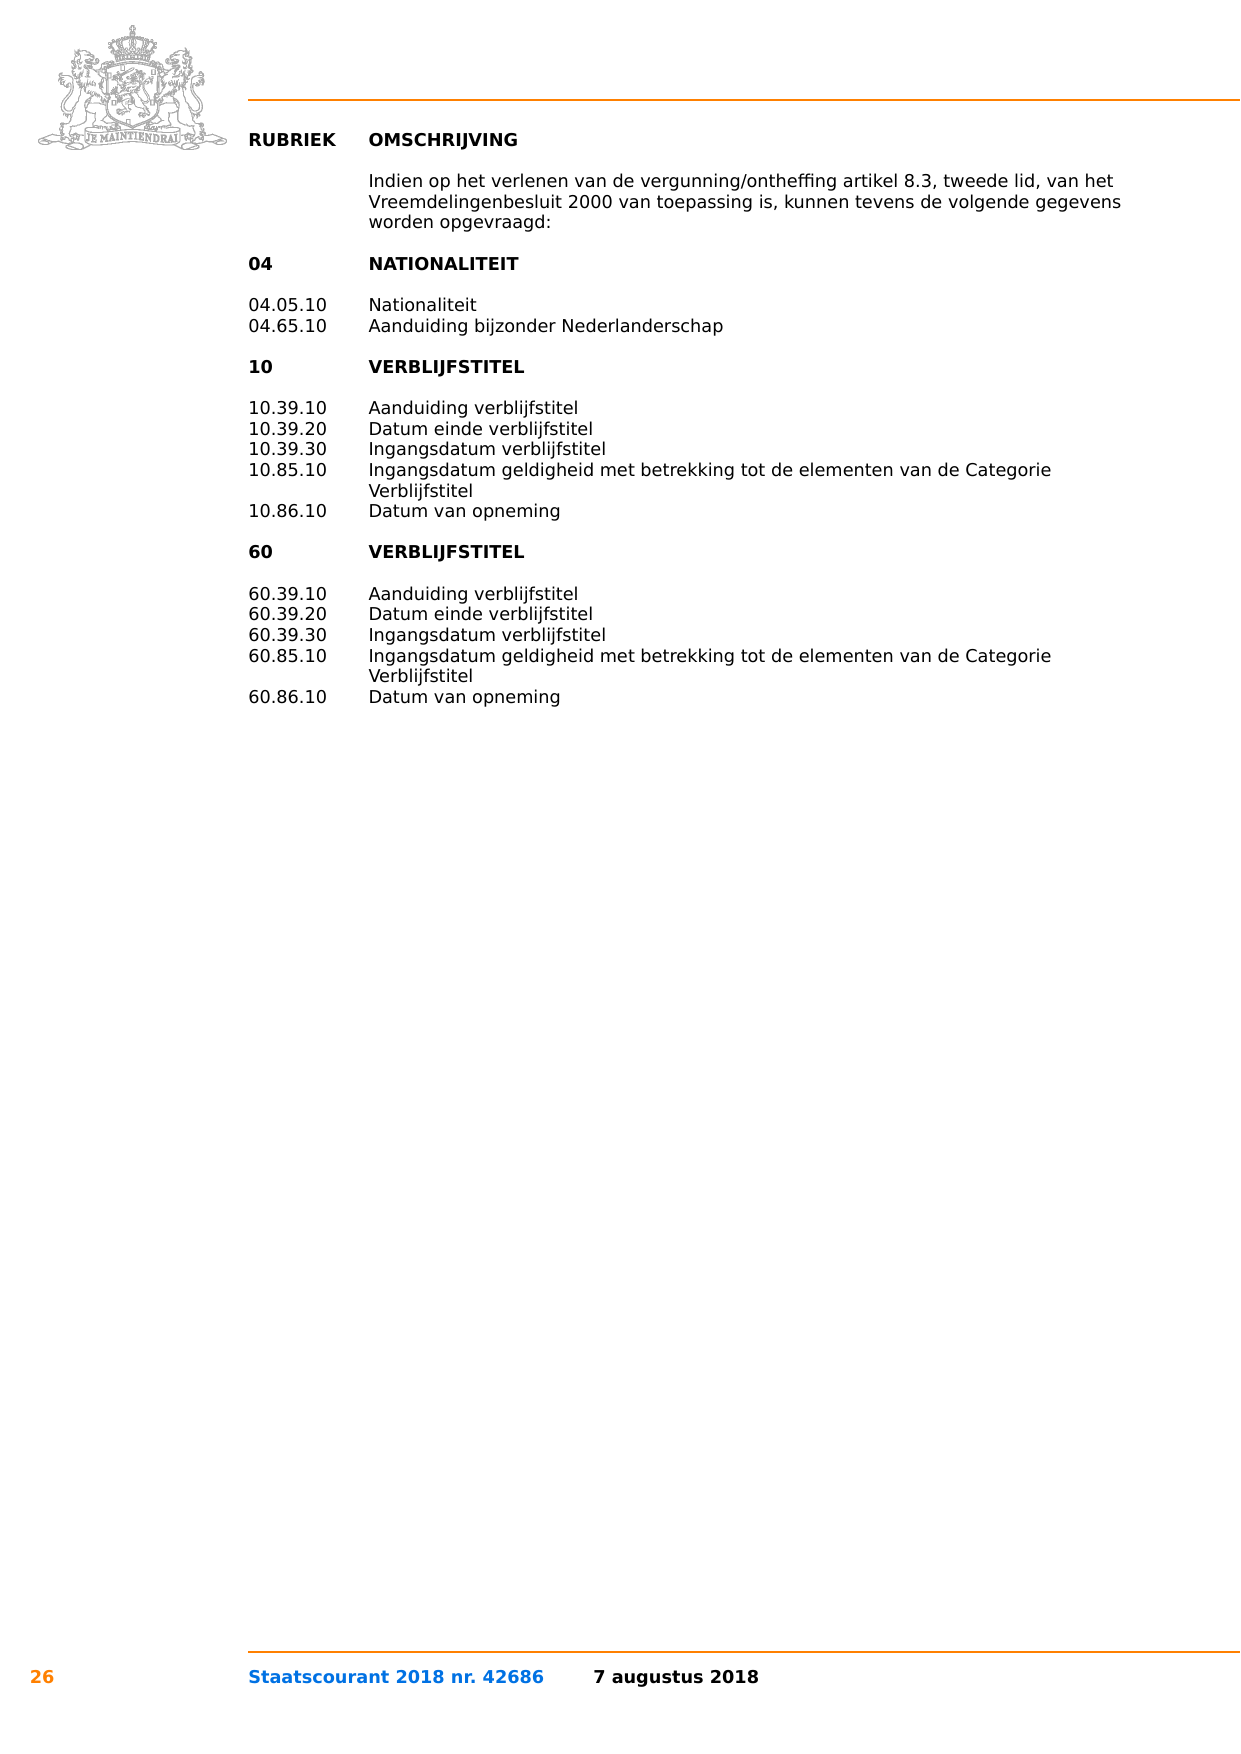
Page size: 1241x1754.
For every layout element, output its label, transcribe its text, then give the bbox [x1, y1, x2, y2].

table_cell 04.05.10 [248, 295, 362, 316]
table_cell 60 [248, 543, 362, 563]
table_cell [248, 522, 362, 542]
table_cell [363, 378, 1163, 398]
table_cell 10 [248, 357, 362, 377]
table_cell Ingangsdatum verblijfstitel [363, 625, 1163, 646]
table_cell VERBLIJFSTITEL [363, 543, 1163, 563]
table_cell Datum van opneming [363, 501, 1163, 522]
table_cell 10.86.10 [248, 501, 362, 522]
table_cell [363, 336, 1163, 357]
table_cell [248, 336, 362, 357]
table_cell Aanduiding bijzonder Nederlanderschap [363, 316, 1163, 336]
table_cell Ingangsdatum geldigheid met betrekking tot de elementen van de Categorie Verblijfstitel [363, 460, 1163, 501]
table_cell [363, 233, 1163, 254]
table_header OMSCHRIJVING [363, 130, 1163, 151]
table_cell [363, 563, 1163, 584]
table_cell Ingangsdatum geldigheid met betrekking tot de elementen van de Categorie Verblijfstitel [363, 646, 1163, 687]
table_cell 60.39.10 [248, 584, 362, 604]
table_cell VERBLIJFSTITEL [363, 357, 1163, 377]
table_cell Aanduiding verblijfstitel [363, 398, 1163, 419]
table_cell 04.65.10 [248, 316, 362, 336]
table_cell 10.85.10 [248, 460, 362, 501]
table_cell 10.39.30 [248, 439, 362, 460]
table_cell 60.39.20 [248, 604, 362, 625]
picture [38, 25, 227, 150]
table_cell 60.86.10 [248, 687, 362, 707]
table_cell [363, 274, 1163, 295]
table_cell [248, 274, 362, 295]
table_cell 60.39.30 [248, 625, 362, 646]
table_cell [363, 522, 1163, 542]
table_cell Datum einde verblijfstitel [363, 419, 1163, 439]
table_cell [248, 563, 362, 584]
table_cell NATIONALITEIT [363, 254, 1163, 274]
table_cell [248, 378, 362, 398]
table_cell Datum einde verblijfstitel [363, 604, 1163, 625]
table_cell [363, 151, 1163, 171]
table_header RUBRIEK [248, 130, 362, 151]
table_cell Datum van opneming [363, 687, 1163, 707]
table_cell Ingangsdatum verblijfstitel [363, 439, 1163, 460]
table_cell Nationaliteit [363, 295, 1163, 316]
table_cell [248, 171, 362, 233]
table_cell [248, 151, 362, 171]
table_cell 60.85.10 [248, 646, 362, 687]
table_cell 10.39.20 [248, 419, 362, 439]
table_cell 10.39.10 [248, 398, 362, 419]
table_cell [248, 233, 362, 254]
table_cell Aanduiding verblijfstitel [363, 584, 1163, 604]
table_cell Indien op het verlenen van de vergunning/ontheffing artikel 8.3, tweede lid, van het Vreemdelingenbesluit 2000 van toepassing is, kunnen tevens de volgende gegevens worden opgevraagd: [363, 171, 1163, 233]
table_cell 04 [248, 254, 362, 274]
